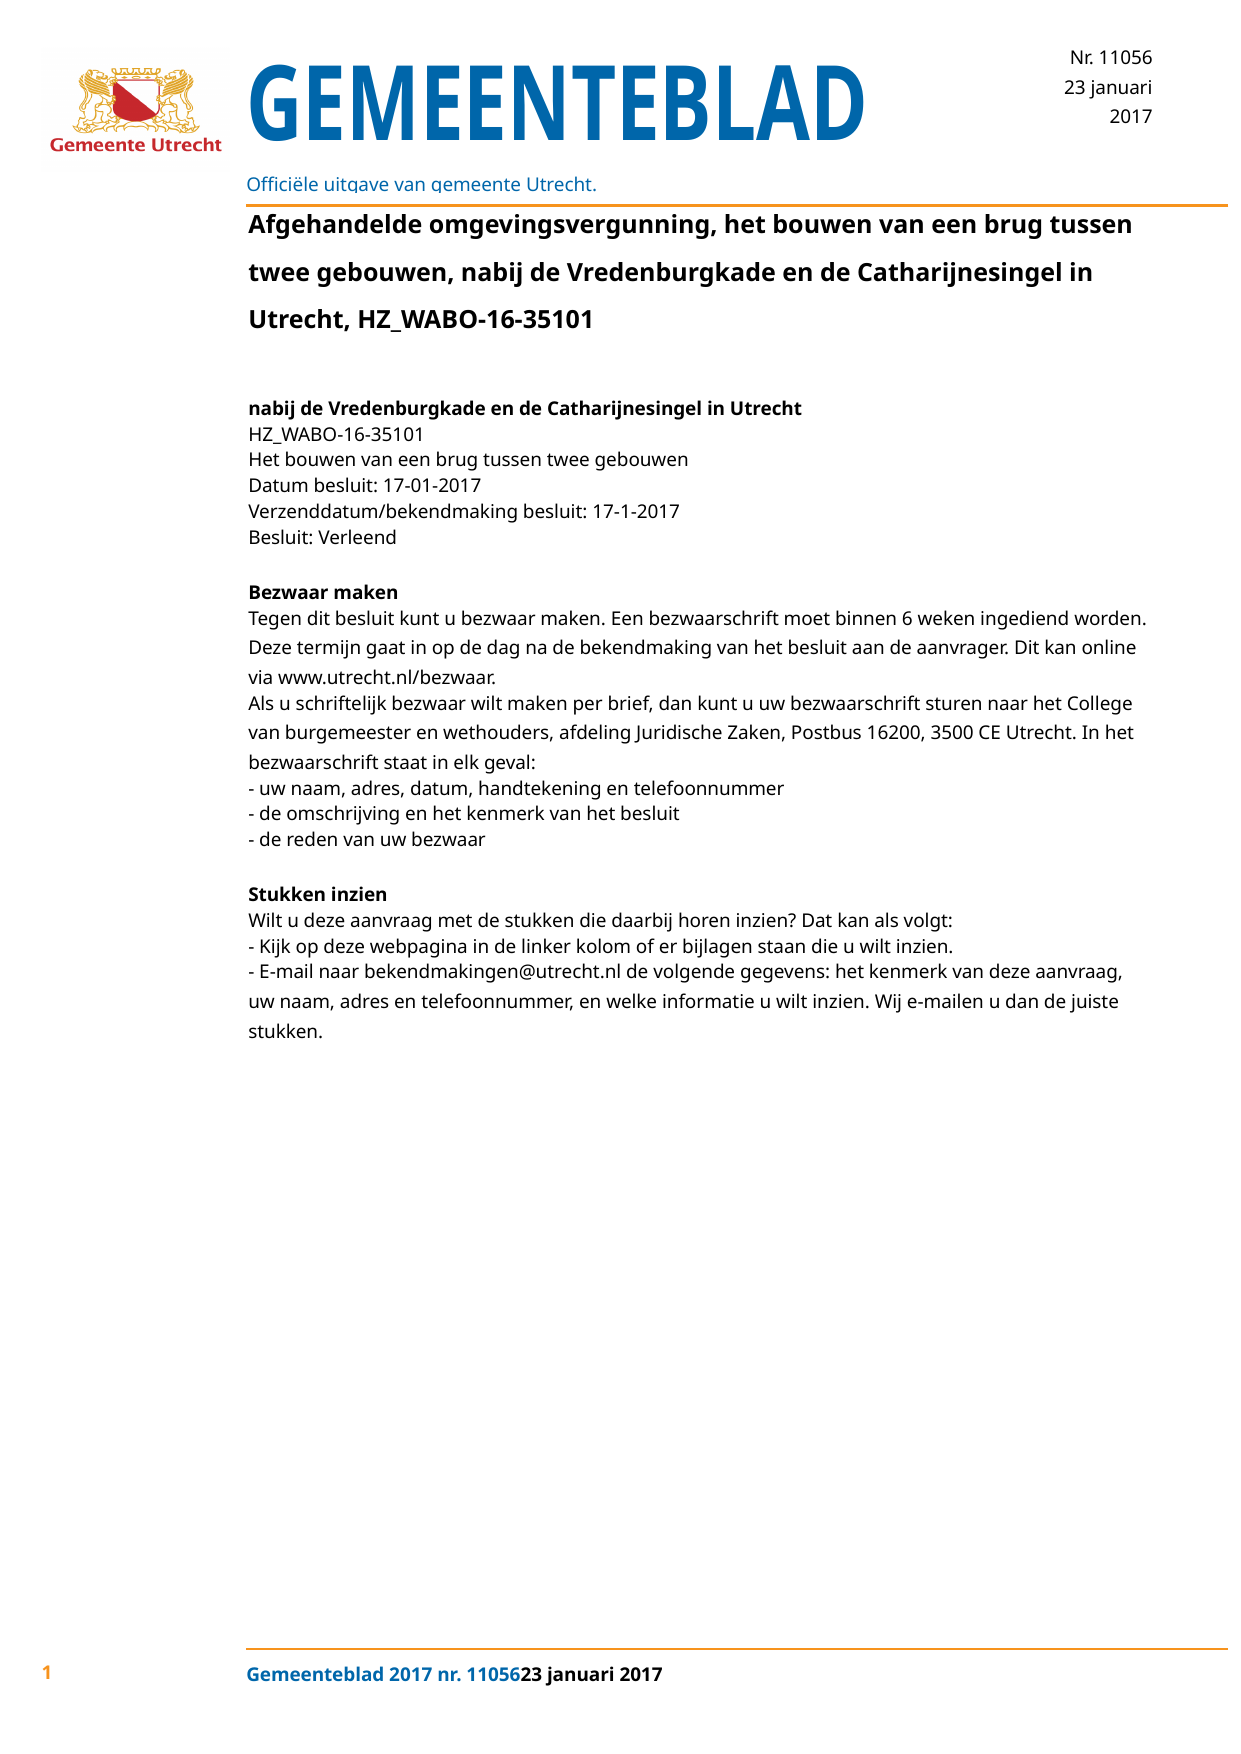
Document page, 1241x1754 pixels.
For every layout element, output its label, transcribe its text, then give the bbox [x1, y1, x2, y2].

table_cell HZ_WABO-16-35101 [248, 421, 1152, 447]
table_cell Besluit: Verleend [248, 524, 1152, 579]
table_cell Stukken inzien [248, 881, 1152, 907]
table_cell - E-mail naar bekendmakingen@utrecht.nl de volgende gegevens: het kenmerk van deze aanvraag, uw naam, adres en telefoonnummer, en welke informatie u wilt inzien. Wij e-mailen u dan de juiste stukken. [248, 959, 1152, 1043]
table_cell - de omschrijving en het kenmerk van het besluit [248, 800, 1152, 826]
table_cell - uw naam, adres, datum, handtekening en telefoonnummer [248, 775, 1152, 800]
picture [41, 47, 231, 172]
text Afgehandelde omgevingsvergunning, het bouwen van een brug tussen twee gebouwen, nabij de Vredenburgkade en de Catharijnesingel in Utrecht, HZ_WABO-16-35101 [248, 207, 1152, 336]
table_cell Als u schriftelijk bezwaar wilt maken per brief, dan kunt u uw bezwaarschrift sturen naar het College van burgemeester en wethouders, afdeling Juridische Zaken, Postbus 16200, 3500 CE Utrecht. In het bezwaarschrift staat in elk geval: [248, 690, 1152, 775]
table_cell - Kijk op deze webpagina in de linker kolom of er bijlagen staan die u wilt inzien. [248, 933, 1152, 959]
table_cell Tegen dit besluit kunt u bezwaar maken. Een bezwaarschrift moet binnen 6 weken ingediend worden. Deze termijn gaat in op de dag na de bekendmaking van het besluit aan de aanvrager. Dit kan online via www.utrecht.nl/bezwaar. [248, 605, 1152, 690]
table_cell Wilt u deze aanvraag met de stukken die daarbij horen inzien? Dat kan als volgt: [248, 907, 1152, 933]
table_cell Bezwaar maken [248, 579, 1152, 605]
table_header nabij de Vredenburgkade en de Catharijnesingel in Utrecht [248, 395, 1152, 421]
table_cell Verzenddatum/bekendmaking besluit: 17-1-2017 [248, 498, 1152, 524]
table_cell Datum besluit: 17-01-2017 [248, 473, 1152, 498]
table_cell Het bouwen van een brug tussen twee gebouwen [248, 447, 1152, 472]
table_cell - de reden van uw bezwaar [248, 826, 1152, 881]
